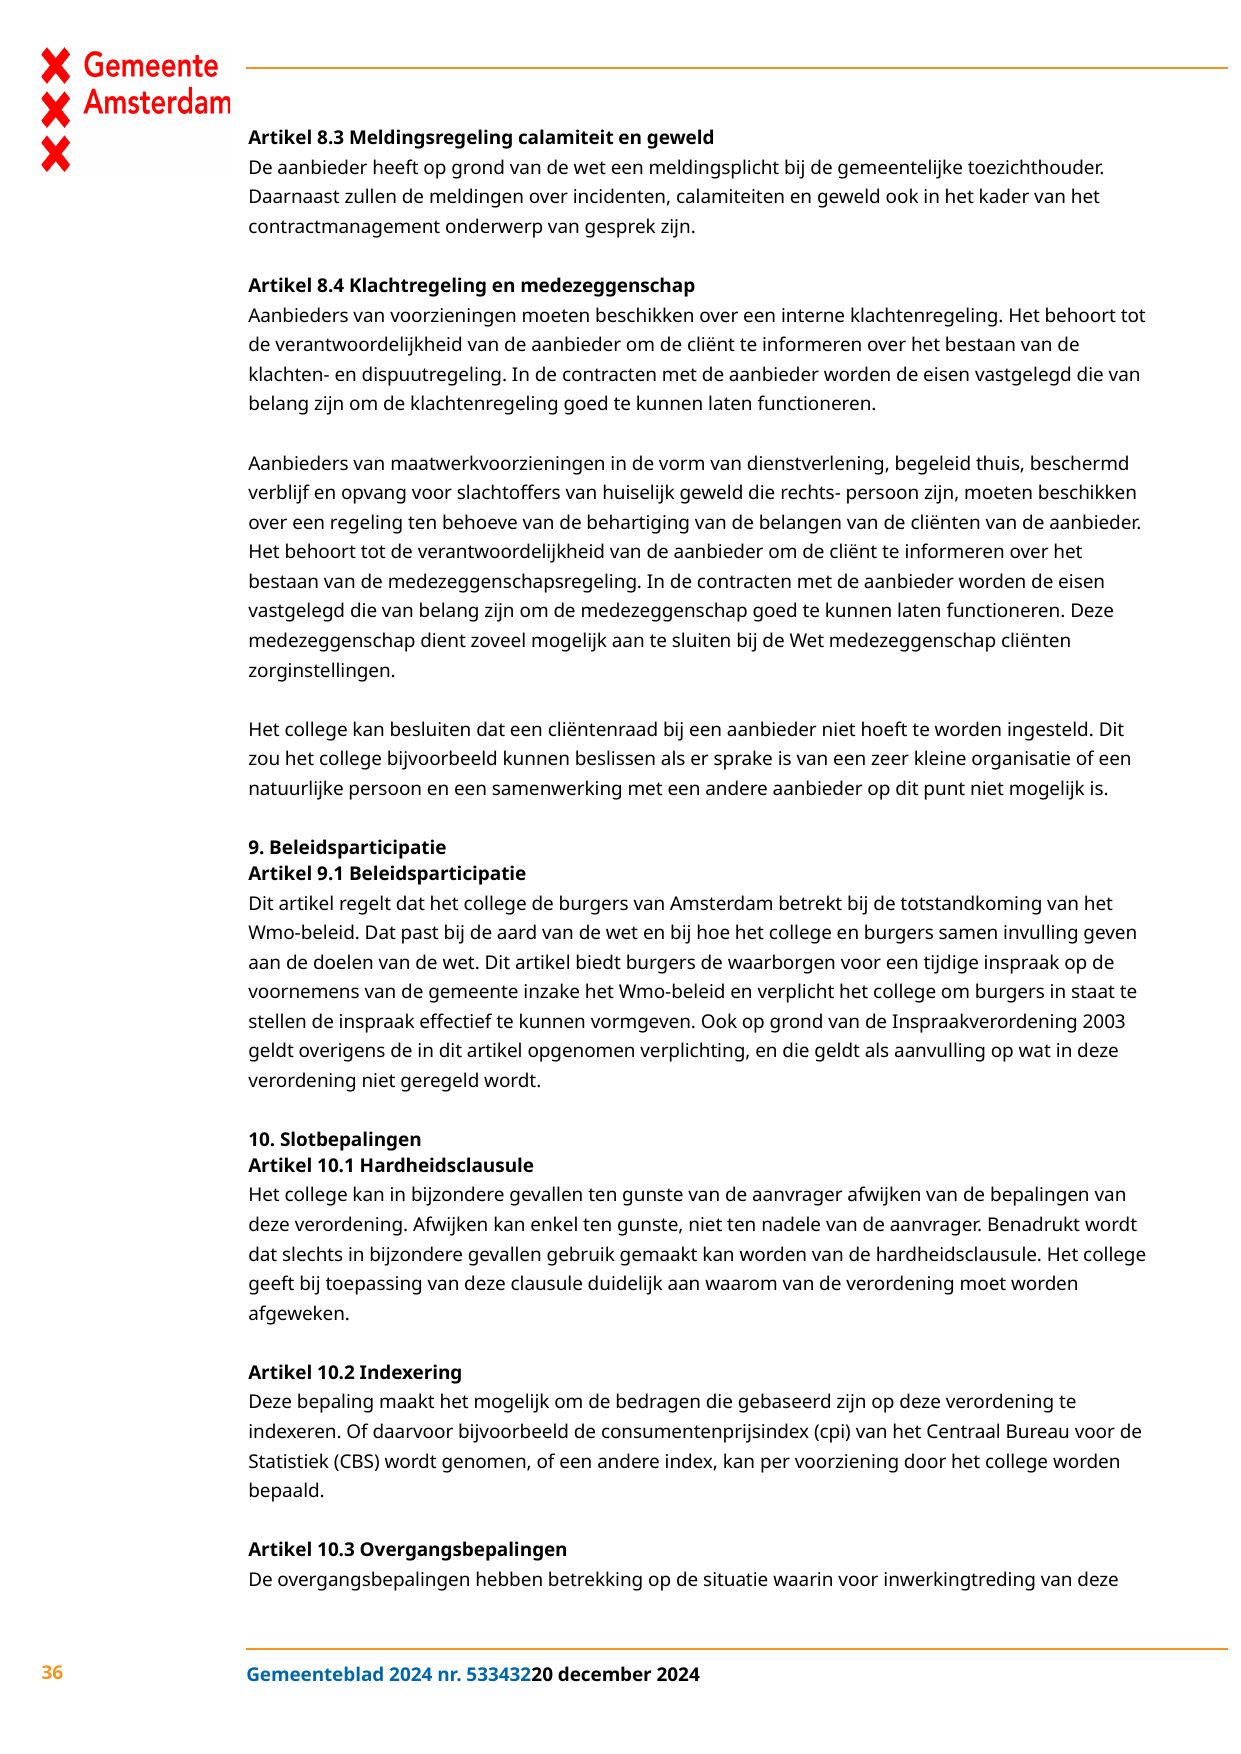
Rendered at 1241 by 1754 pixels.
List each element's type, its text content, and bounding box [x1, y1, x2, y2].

text Aanbieders van voorzieningen moeten beschikken over een interne klachtenregeling. Het behoort tot de verantwoordelijkheid van de aanbieder om de cliënt te informeren over het bestaan van de klachten- en dispuutregeling. In de contracten met de aanbieder worden de eisen vastgelegd die van belang zijn om de klachtenregeling goed te kunnen laten functioneren. [248, 302, 1152, 416]
text Deze bepaling maakt het mogelijk om de bedragen die gebaseerd zijn op deze verordening te indexeren. Of daarvoor bijvoorbeeld de consumentenprijsindex (cpi) van het Centraal Bureau voor de Statistiek (CBS) wordt genomen, of een andere index, kan per voorziening door het college worden bepaald. [248, 1389, 1152, 1503]
text Aanbieders van maatwerkvoorzieningen in de vorm van dienstverlening, begeleid thuis, beschermd verblijf en opvang voor slachtoffers van huiselijk geweld die rechts- persoon zijn, moeten beschikken over een regeling ten behoeve van de behartiging van de belangen van de cliënten van de aanbieder. Het behoort tot de verantwoordelijkheid van de aanbieder om de cliënt te informeren over het bestaan van de medezeggenschapsregeling. In de contracten met de aanbieder worden de eisen vastgelegd die van belang zijn om de medezeggenschap goed te kunnen laten functioneren. Deze medezeggenschap dient zoveel mogelijk aan te sluiten bij de Wet medezeggenschap cliënten zorginstellingen. [248, 450, 1152, 683]
text Artikel 10.2 Indexering [248, 1359, 1152, 1385]
text Artikel 8.3 Meldingsregeling calamiteit en geweld [248, 124, 1152, 150]
text De overgangsbepalingen hebben betrekking op de situatie waarin voor inwerkingtreding van deze [248, 1566, 1152, 1592]
text Artikel 9.1 Beleidsparticipatie [248, 860, 1152, 886]
text Het college kan besluiten dat een cliëntenraad bij een aanbieder niet hoeft te worden ingesteld. Dit zou het college bijvoorbeeld kunnen beslissen als er sprake is van een zeer kleine organisatie of een natuurlijke persoon en een samenwerking met een andere aanbieder op dit punt niet mogelijk is. [248, 716, 1152, 801]
picture [41, 47, 231, 172]
text Dit artikel regelt dat het college de burgers van Amsterdam betrekt bij de totstandkoming van het Wmo-beleid. Dat past bij de aard van de wet en bij hoe het college en burgers samen invulling geven aan de doelen van de wet. Dit artikel biedt burgers de waarborgen voor een tijdige inspraak op de voornemens van de gemeente inzake het Wmo-beleid en verplicht het college om burgers in staat te stellen de inspraak effectief te kunnen vormgeven. Ook op grond van de Inspraakverordening 2003 geldt overigens de in dit artikel opgenomen verplichting, en die geldt als aanvulling op wat in deze verordening niet geregeld wordt. [248, 890, 1152, 1093]
text Artikel 8.4 Klachtregeling en medezeggenschap [248, 272, 1152, 298]
text Artikel 10.1 Hardheidsclausule [248, 1152, 1152, 1178]
text Het college kan in bijzondere gevallen ten gunste van de aanvrager afwijken van de bepalingen van deze verordening. Afwijken kan enkel ten gunste, niet ten nadele van de aanvrager. Benadrukt wordt dat slechts in bijzondere gevallen gebruik gemaakt kan worden van de hardheidsclausule. Het college geeft bij toepassing van deze clausule duidelijk aan waarom van de verordening moet worden afgeweken. [248, 1182, 1152, 1326]
text De aanbieder heeft op grond van de wet een meldingsplicht bij de gemeentelijke toezichthouder. Daarnaast zullen de meldingen over incidenten, calamiteiten en geweld ook in het kader van het contractmanagement onderwerp van gesprek zijn. [248, 154, 1152, 239]
text 10. Slotbepalingen [248, 1126, 1152, 1152]
text Artikel 10.3 Overgangsbepalingen [248, 1537, 1152, 1562]
text 9. Beleidsparticipatie [248, 834, 1152, 860]
